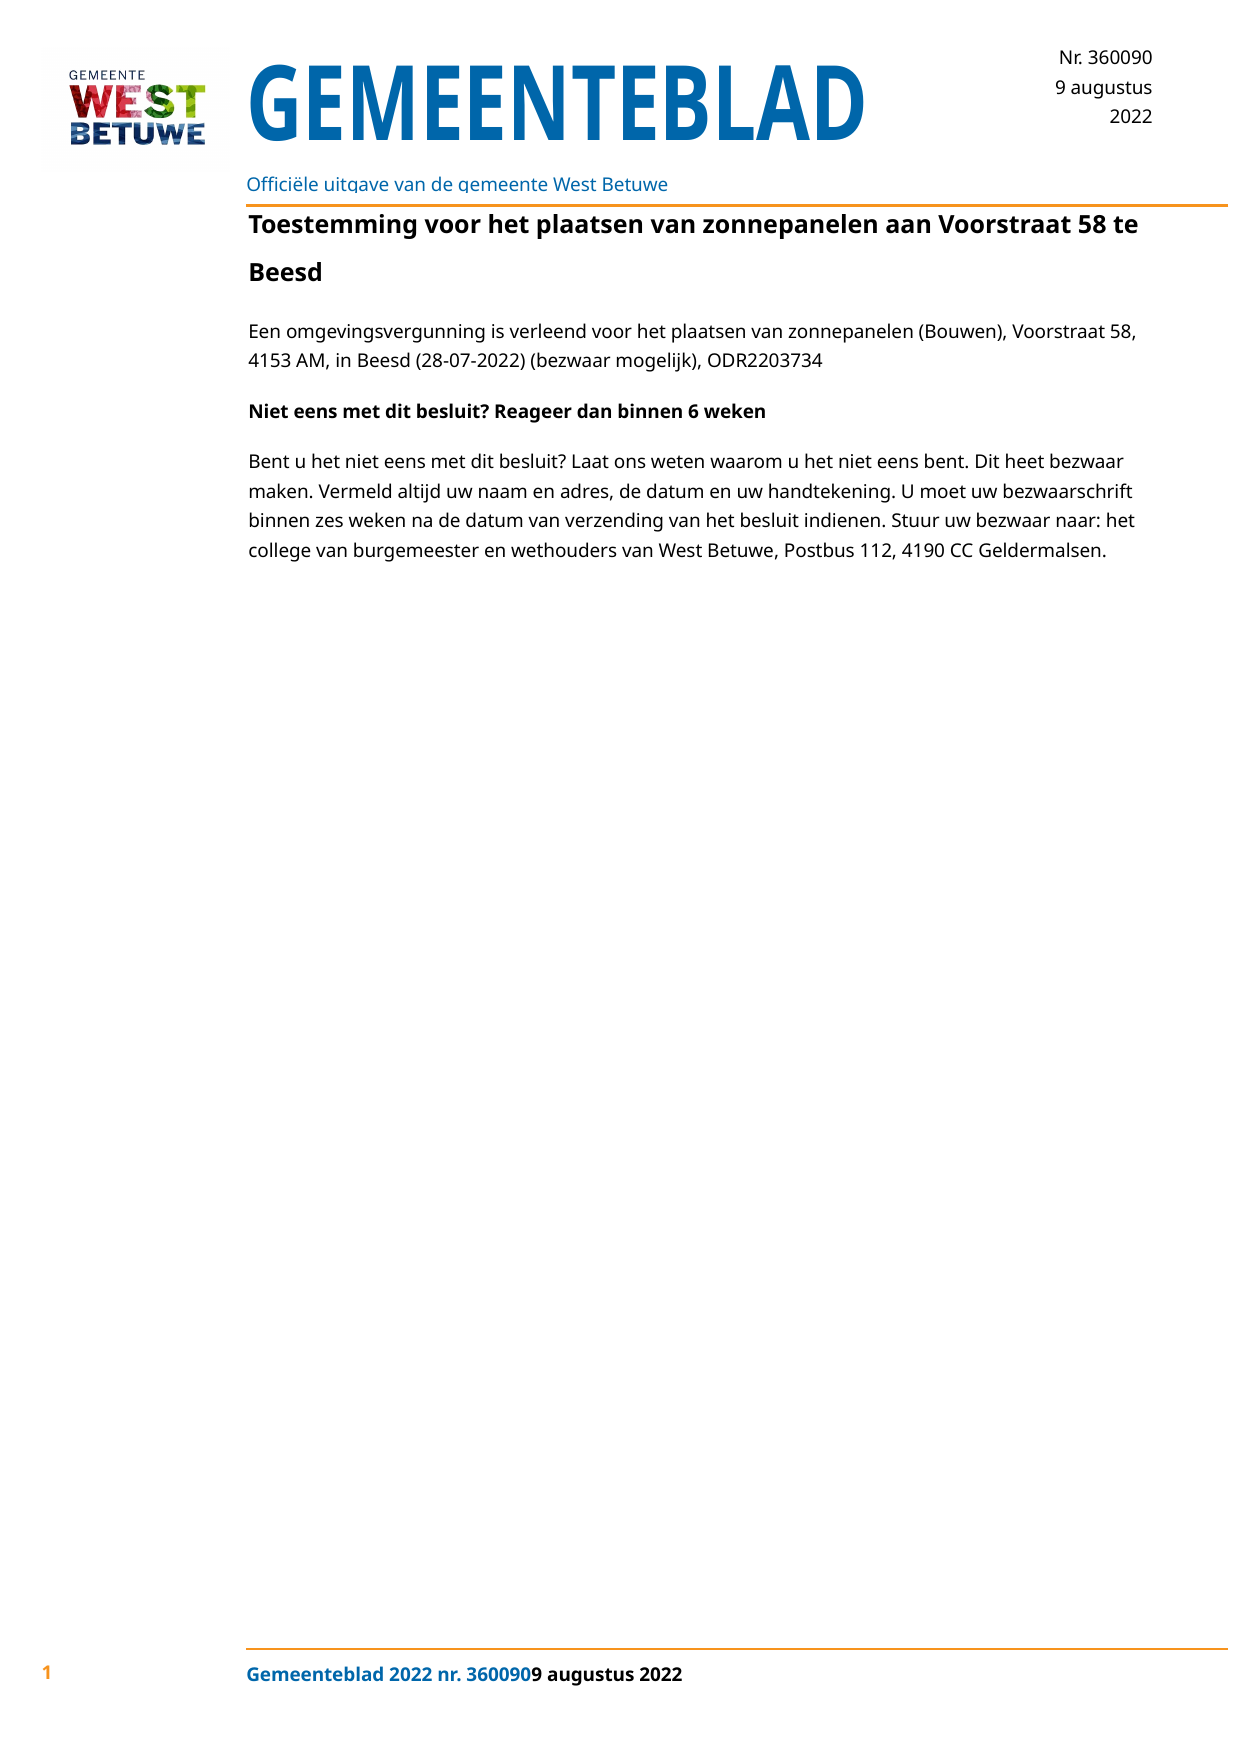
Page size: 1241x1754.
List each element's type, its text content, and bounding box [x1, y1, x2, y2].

text Een omgevingsvergunning is verleend voor het plaatsen van zonnepanelen (Bouwen), Voorstraat 58, 4153 AM, in Beesd (28-07-2022) (bezwaar mogelijk), ODR2203734 [248, 318, 1152, 373]
text Niet eens met dit besluit? Reageer dan binnen 6 weken [248, 398, 1152, 424]
picture [41, 47, 231, 172]
text Toestemming voor het plaatsen van zonnepanelen aan Voorstraat 58 te Beesd [248, 207, 1152, 288]
text Bent u het niet eens met dit besluit? Laat ons weten waarom u het niet eens bent. Dit heet bezwaar maken. Vermeld altijd uw naam en adres, de datum en uw handtekening. U moet uw bezwaarschrift binnen zes weken na de datum van verzending van het besluit indienen. Stuur uw bezwaar naar: het college van burgemeester en wethouders van West Betuwe, Postbus 112, 4190 CC Geldermalsen. [248, 448, 1152, 563]
